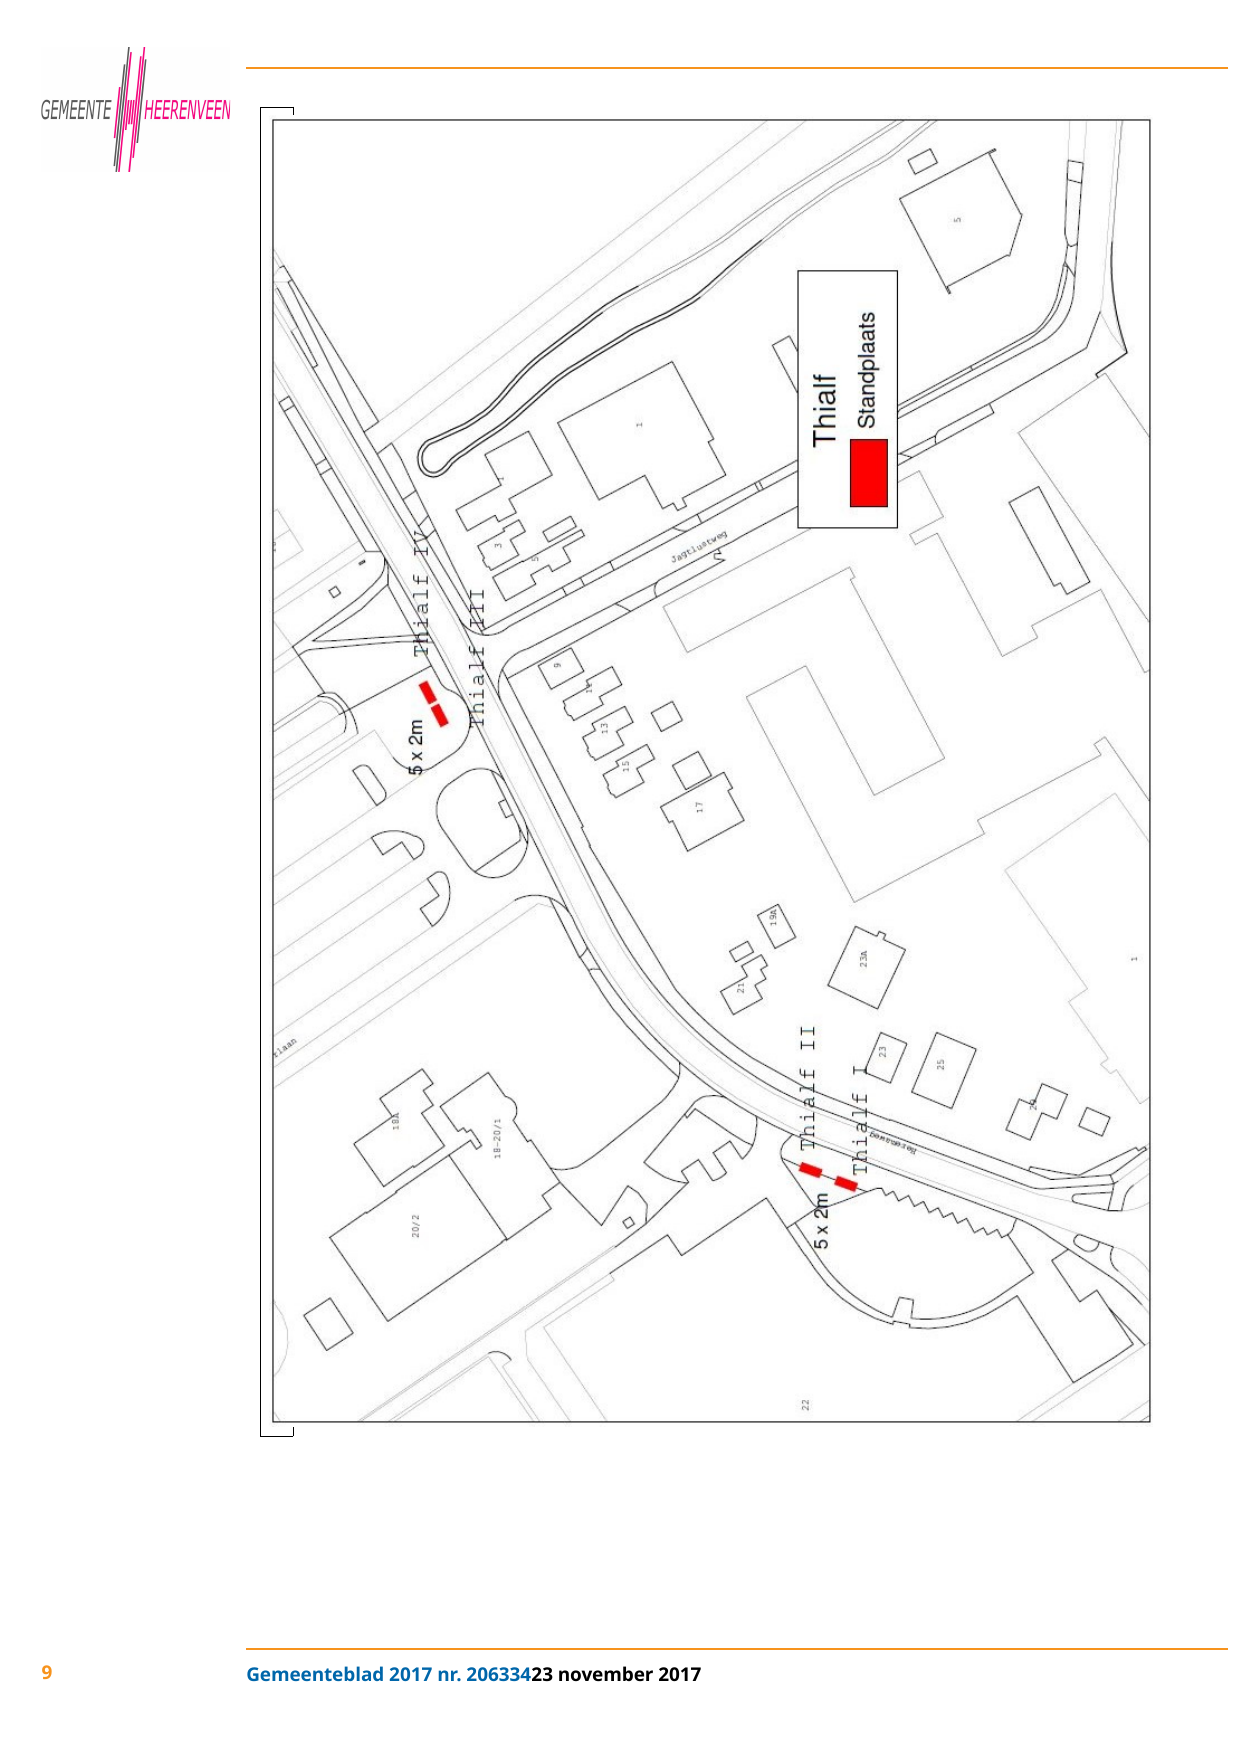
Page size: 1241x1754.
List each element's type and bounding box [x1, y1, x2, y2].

picture [268, 115, 1155, 1427]
picture [41, 47, 231, 172]
